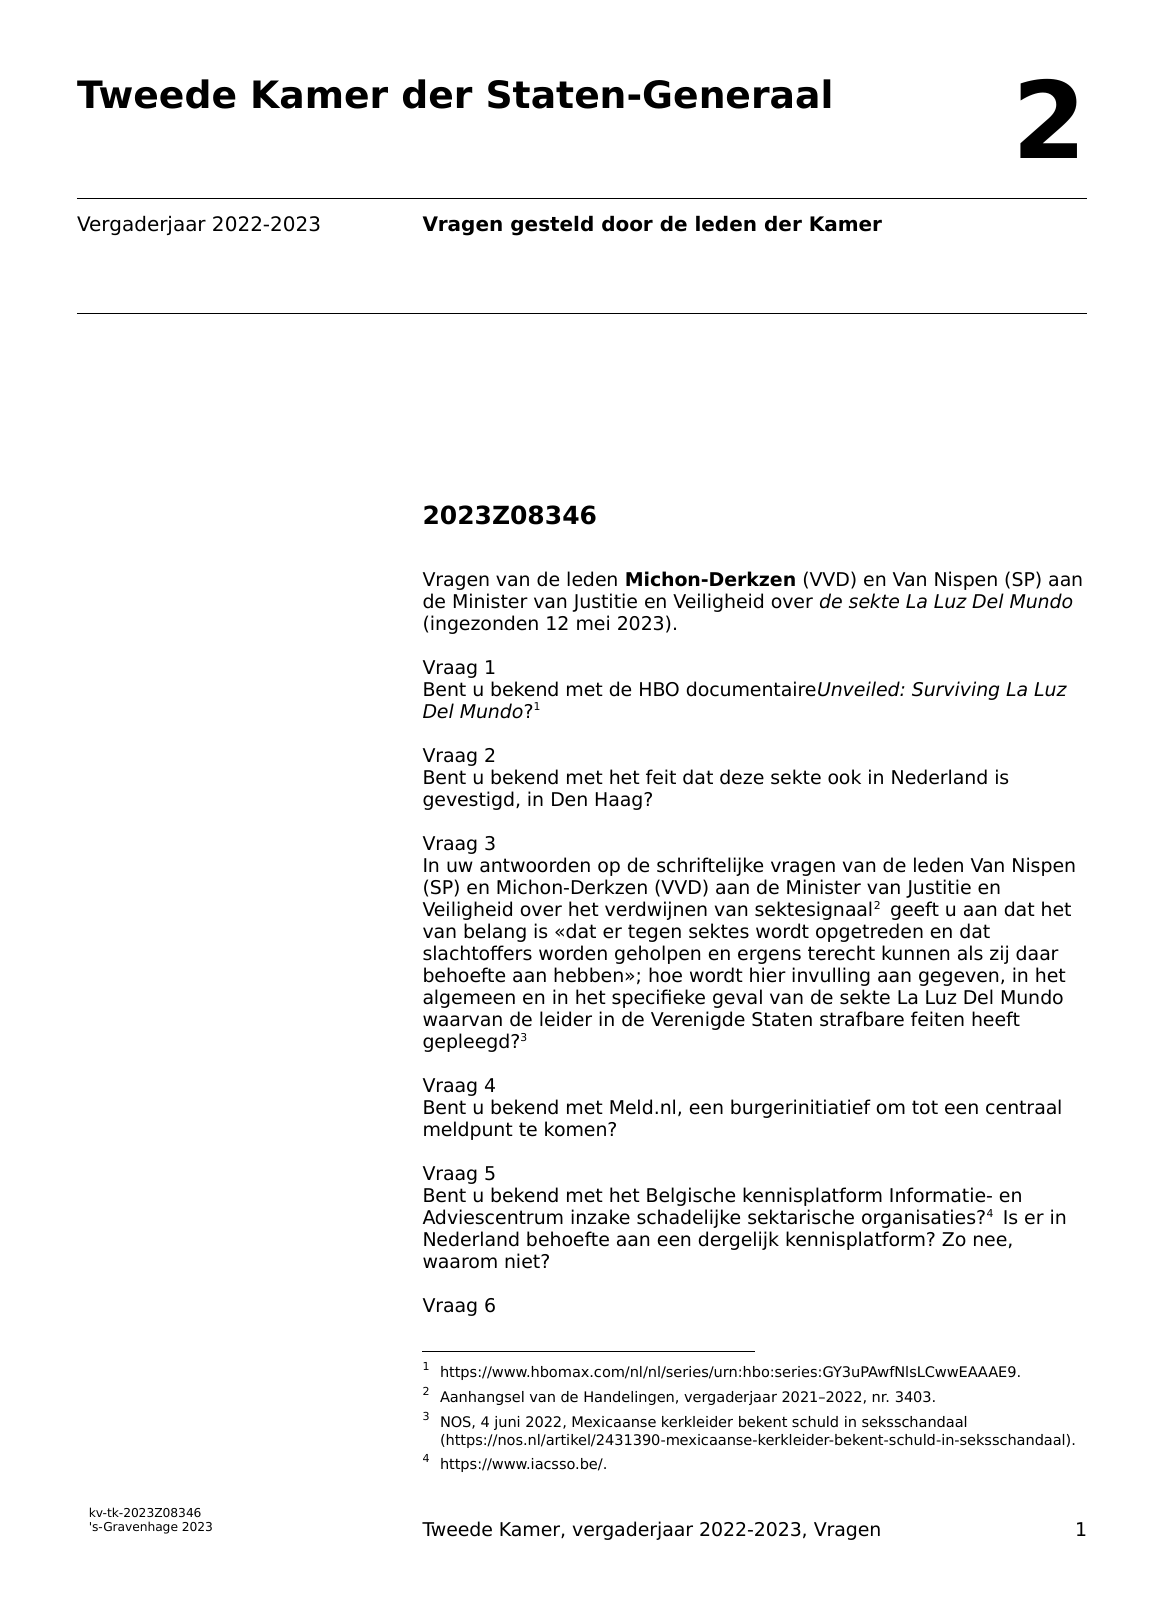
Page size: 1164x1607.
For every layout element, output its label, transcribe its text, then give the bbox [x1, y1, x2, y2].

text https://www.iacsso.be/. [422, 1452, 1087, 1474]
text Vraag 6 [422, 1295, 1087, 1317]
table_header 2 [886, 59, 1087, 198]
table_header Tweede Kamer der Staten-Generaal [77, 59, 886, 198]
text Vraag 1 [422, 657, 1087, 679]
text Vraag 2 [422, 745, 1087, 767]
text Vragen van de leden Michon-Derkzen (VVD) en Van Nispen (SP) aan de Minister van Justitie en Veiligheid over de sekte La Luz Del Mundo (ingezonden 12 mei 2023). [422, 569, 1087, 635]
text Vraag 3 [422, 833, 1087, 855]
text Bent u bekend met Meld.nl, een burgerinitiatief om tot een centraal meldpunt te komen? [422, 1097, 1087, 1141]
text https://www.hbomax.com/nl/nl/series/urn:hbo:series:GY3uPAwfNlsLCwwEAAAE9. [422, 1360, 1087, 1382]
text Bent u bekend met het feit dat deze sekte ook in Nederland is gevestigd, in Den Haag? [422, 767, 1087, 811]
text Vraag 4 [422, 1075, 1087, 1097]
text Bent u bekend met het Belgische kennisplatform Informatie- en Adviescentrum inzake schadelijke sektarische organisaties? Is er in Nederland behoefte aan een dergelijk kennisplatform? Zo nee, waarom niet? [422, 1185, 1087, 1273]
text Bent u bekend met de HBO documentaireUnveiled: Surviving La Luz Del Mundo? [422, 679, 1087, 723]
text In uw antwoorden op de schriftelijke vragen van de leden Van Nispen (SP) en Michon-Derkzen (VVD) aan de Minister van Justitie en Veiligheid over het verdwijnen van sektesignaal geeft u aan dat het van belang is «dat er tegen sektes wordt opgetreden en dat slachtoffers worden geholpen en ergens terecht kunnen als zij daar behoefte aan hebben»; hoe wordt hier invulling aan gegeven, in het algemeen en in het specifieke geval van de sekte La Luz Del Mundo waarvan de leider in de Verenigde Staten strafbare feiten heeft gepleegd? [422, 855, 1087, 1053]
text Vraag 5 [422, 1163, 1087, 1185]
text Aanhangsel van de Handelingen, vergaderjaar 2021–2022, nr. 3403. [422, 1385, 1087, 1407]
text 2023Z08346 [422, 501, 1087, 531]
text 's-Gravenhage 2023 [88, 1520, 323, 1534]
text kv-tk-2023Z08346 [88, 1506, 323, 1520]
table_cell Vragen gesteld door de leden der Kamer [422, 199, 1087, 313]
text NOS, 4 juni 2022, Mexicaanse kerkleider bekent schuld in seksschandaal (https://nos.nl/artikel/2431390-mexicaanse-kerkleider-bekent-schuld-in-seksschandaal). [422, 1410, 1087, 1449]
table_cell Vergaderjaar 2022-2023 [77, 199, 422, 313]
